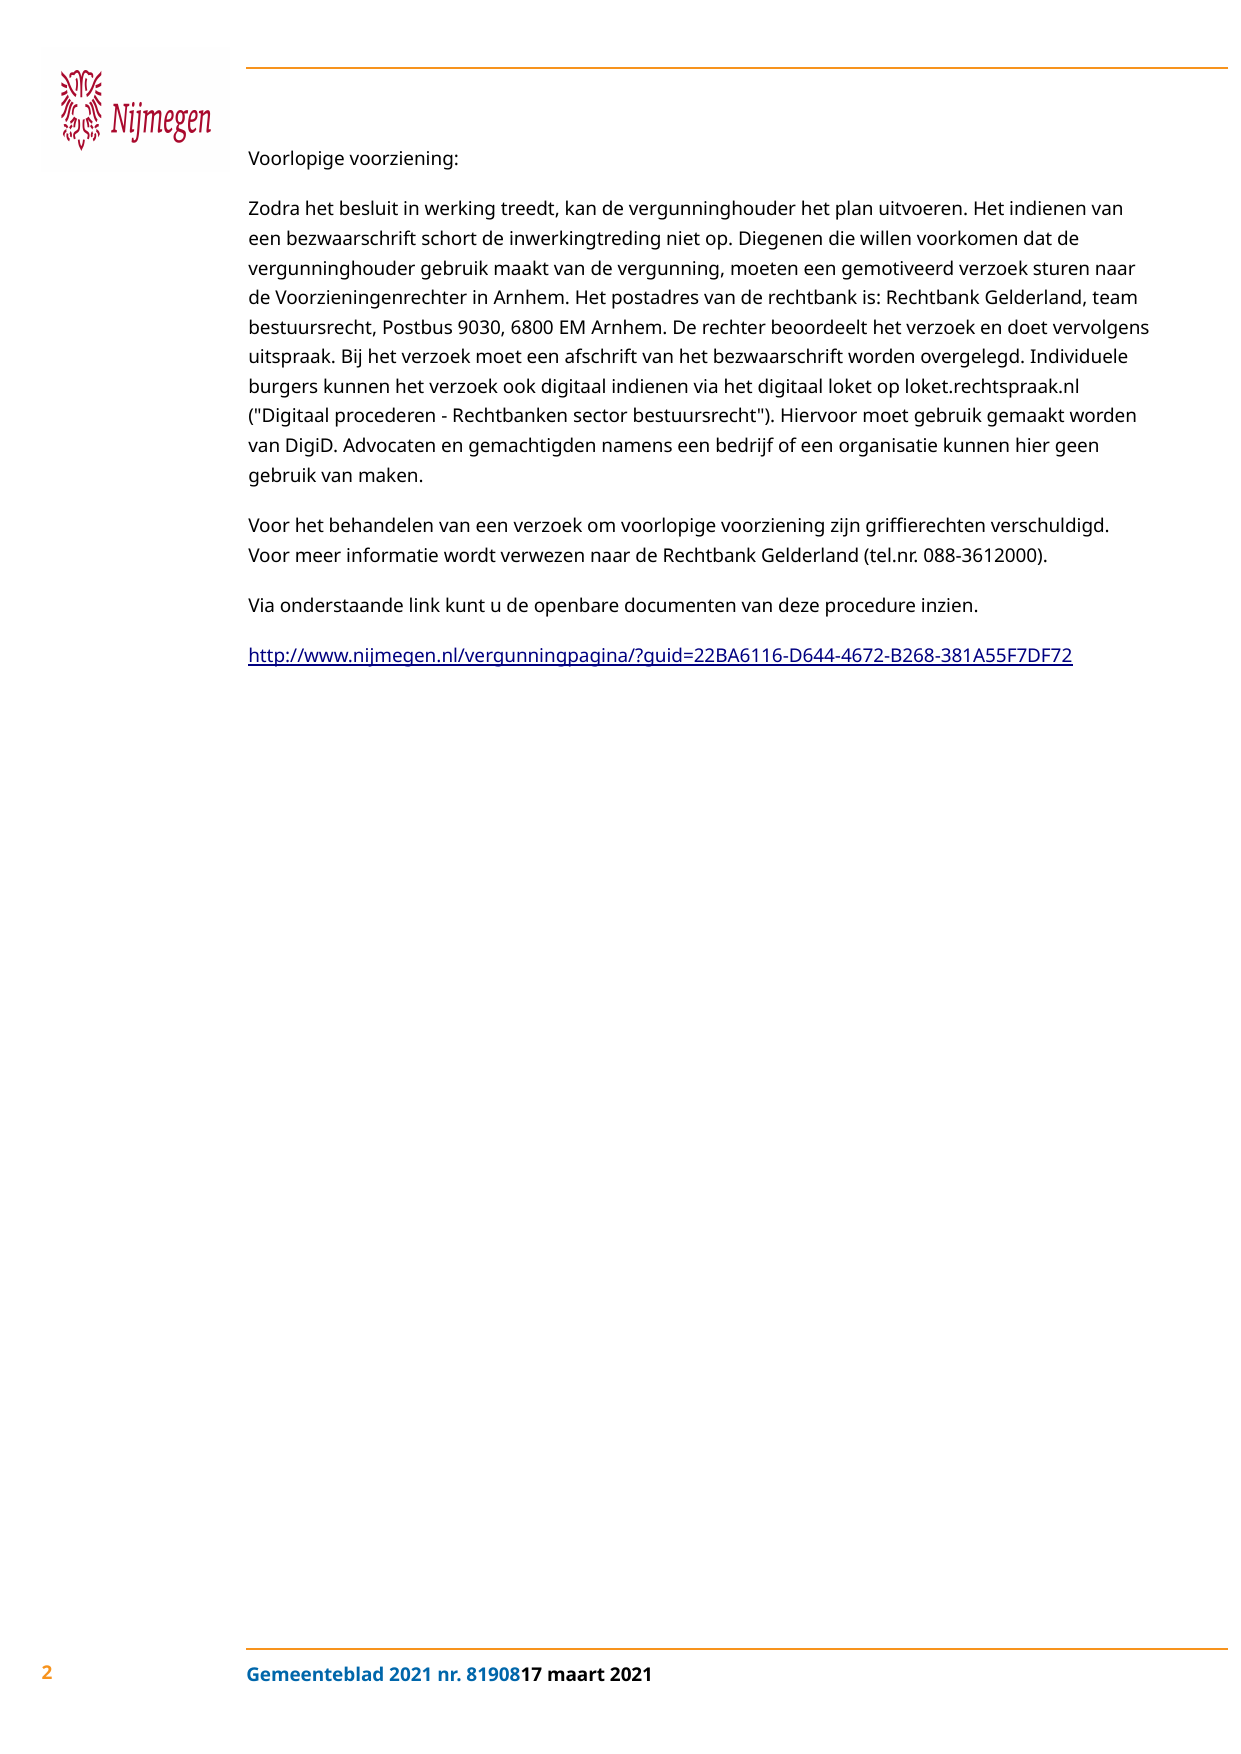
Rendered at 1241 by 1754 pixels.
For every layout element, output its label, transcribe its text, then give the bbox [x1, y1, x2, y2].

text Voor het behandelen van een verzoek om voorlopige voorziening zijn griffierechten verschuldigd. Voor meer informatie wordt verwezen naar de Rechtbank Gelderland (tel.nr. 088-3612000). [248, 512, 1152, 568]
picture [41, 47, 231, 172]
text http://www.nijmegen.nl/vergunningpagina/?guid=22BA6116-D644-4672-B268-381A55F7DF72 [248, 643, 1152, 668]
text Voorlopige voorziening: [248, 145, 1152, 171]
text Zodra het besluit in werking treedt, kan de vergunninghouder het plan uitvoeren. Het indienen van een bezwaarschrift schort de inwerkingtreding niet op. Diegenen die willen voorkomen dat de vergunninghouder gebruik maakt van de vergunning, moeten een gemotiveerd verzoek sturen naar de Voorzieningenrechter in Arnhem. Het postadres van de rechtbank is: Rechtbank Gelderland, team bestuursrecht, Postbus 9030, 6800 EM Arnhem. De rechter beoordeelt het verzoek en doet vervolgens uitspraak. Bij het verzoek moet een afschrift van het bezwaarschrift worden overgelegd. Individuele burgers kunnen het verzoek ook digitaal indienen via het digitaal loket op loket.rechtspraak.nl ("Digitaal procederen - Rechtbanken sector bestuursrecht"). Hiervoor moet gebruik gemaakt worden van DigiD. Advocaten en gemachtigden namens een bedrijf of een organisatie kunnen hier geen gebruik van maken. [248, 196, 1152, 488]
text Via onderstaande link kunt u de openbare documenten van deze procedure inzien. [248, 592, 1152, 618]
